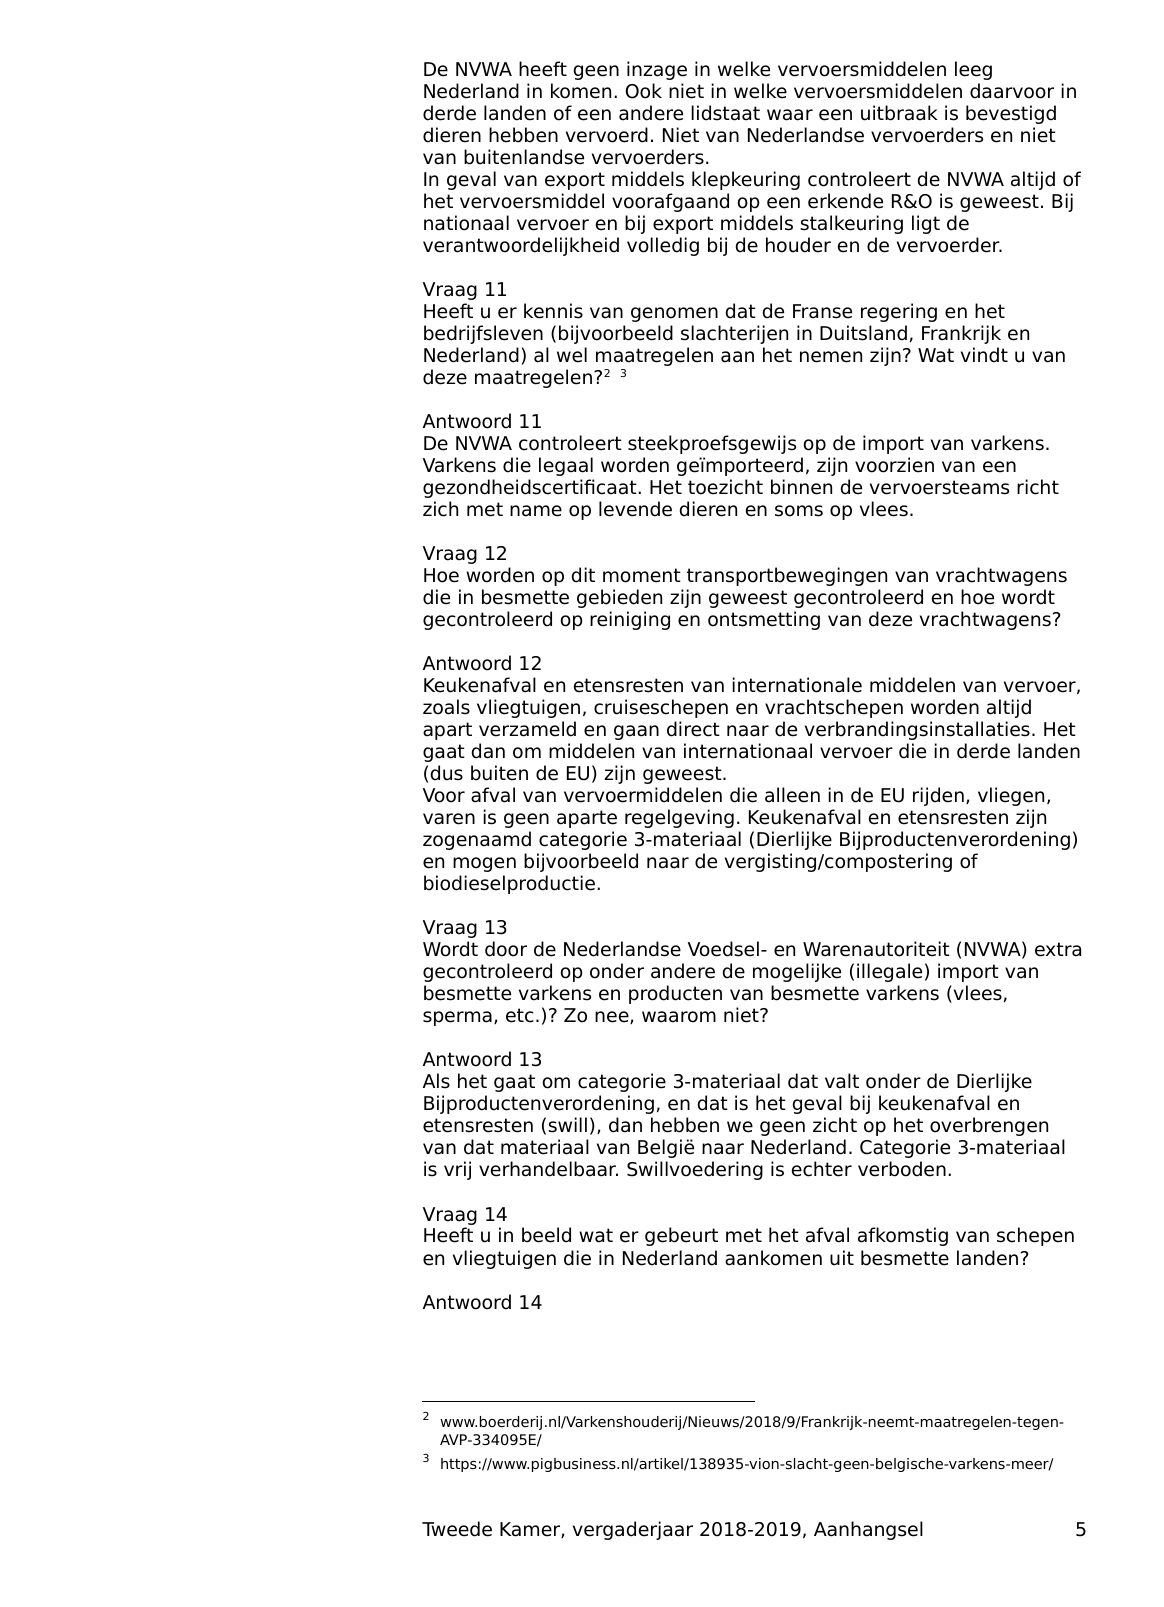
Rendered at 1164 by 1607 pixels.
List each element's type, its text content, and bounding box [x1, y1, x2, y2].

text Antwoord 11 [422, 411, 1087, 433]
text Voor afval van vervoermiddelen die alleen in de EU rijden, vliegen, varen is geen aparte regelgeving. Keukenafval en etensresten zijn zogenaamd categorie 3-materiaal (Dierlijke Bijproductenverordening) en mogen bijvoorbeeld naar de vergisting/compostering of biodieselproductie. [422, 785, 1087, 895]
text www.boerderij.nl/Varkenshouderij/Nieuws/2018/9/Frankrijk-neemt-maatregelen-tegen-AVP-334095E/ [422, 1410, 1087, 1449]
text De NVWA controleert steekproefsgewijs op de import van varkens. Varkens die legaal worden geïmporteerd, zijn voorzien van een gezondheidscertificaat. Het toezicht binnen de vervoersteams richt zich met name op levende dieren en soms op vlees. [422, 433, 1087, 521]
text Wordt door de Nederlandse Voedsel- en Warenautoriteit (NVWA) extra gecontroleerd op onder andere de mogelijke (illegale) import van besmette varkens en producten van besmette varkens (vlees, sperma, etc.)? Zo nee, waarom niet? [422, 939, 1087, 1027]
text Antwoord 12 [422, 653, 1087, 675]
text Heeft u er kennis van genomen dat de Franse regering en het bedrijfsleven (bijvoorbeeld slachterijen in Duitsland, Frankrijk en Nederland) al wel maatregelen aan het nemen zijn? Wat vindt u van deze maatregelen? [422, 301, 1087, 389]
text Als het gaat om categorie 3-materiaal dat valt onder de Dierlijke Bijproductenverordening, en dat is het geval bij keukenafval en etensresten (swill), dan hebben we geen zicht op het overbrengen van dat materiaal van België naar Nederland. Categorie 3-materiaal is vrij verhandelbaar. Swillvoedering is echter verboden. [422, 1071, 1087, 1181]
text De NVWA heeft geen inzage in welke vervoersmiddelen leeg Nederland in komen. Ook niet in welke vervoersmiddelen daarvoor in derde landen of een andere lidstaat waar een uitbraak is bevestigd dieren hebben vervoerd. Niet van Nederlandse vervoerders en niet van buitenlandse vervoerders. [422, 59, 1087, 169]
text In geval van export middels klepkeuring controleert de NVWA altijd of het vervoersmiddel voorafgaand op een erkende R&O is geweest. Bij nationaal vervoer en bij export middels stalkeuring ligt de verantwoordelijkheid volledig bij de houder en de vervoerder. [422, 169, 1087, 257]
text Vraag 12 [422, 543, 1087, 565]
text Hoe worden op dit moment transportbewegingen van vrachtwagens die in besmette gebieden zijn geweest gecontroleerd en hoe wordt gecontroleerd op reiniging en ontsmetting van deze vrachtwagens? [422, 565, 1087, 631]
text Vraag 11 [422, 279, 1087, 301]
text Vraag 13 [422, 917, 1087, 939]
text https://www.pigbusiness.nl/artikel/138935-vion-slacht-geen-belgische-varkens-meer/ [422, 1452, 1087, 1474]
text Antwoord 14 [422, 1292, 1087, 1313]
text Heeft u in beeld wat er gebeurt met het afval afkomstig van schepen en vliegtuigen die in Nederland aankomen uit besmette landen? [422, 1225, 1087, 1269]
text Antwoord 13 [422, 1049, 1087, 1071]
text Keukenafval en etensresten van internationale middelen van vervoer, zoals vliegtuigen, cruiseschepen en vrachtschepen worden altijd apart verzameld en gaan direct naar de verbrandingsinstallaties. Het gaat dan om middelen van internationaal vervoer die in derde landen (dus buiten de EU) zijn geweest. [422, 675, 1087, 785]
text Vraag 14 [422, 1203, 1087, 1225]
